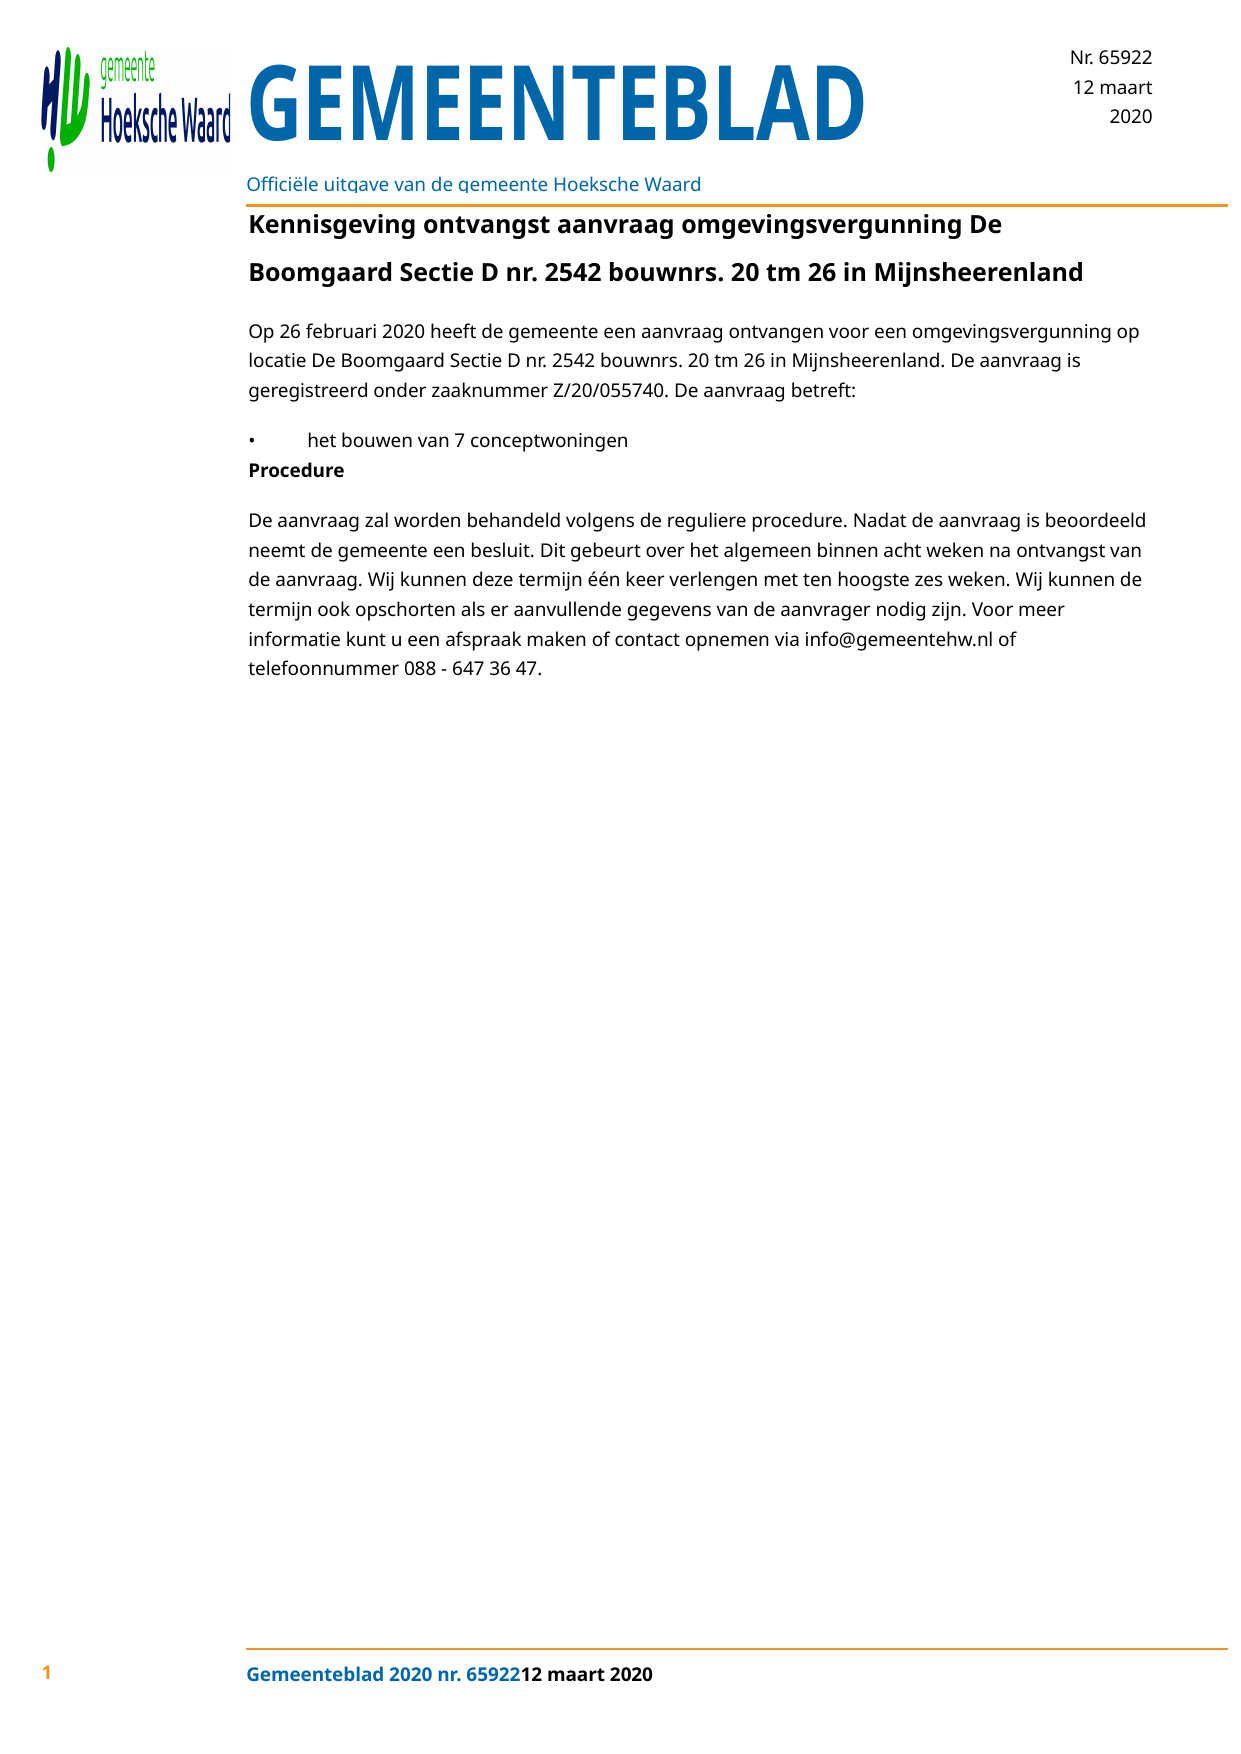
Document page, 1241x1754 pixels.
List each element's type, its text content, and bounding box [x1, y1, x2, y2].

text Procedure [248, 457, 1152, 483]
list het bouwen van 7 conceptwoningen [248, 427, 1152, 453]
text Op 26 februari 2020 heeft de gemeente een aanvraag ontvangen voor een omgevingsvergunning op locatie De Boomgaard Sectie D nr. 2542 bouwnrs. 20 tm 26 in Mijnsheerenland. De aanvraag is geregistreerd onder zaaknummer Z/20/055740. De aanvraag betreft: [248, 318, 1152, 403]
picture [41, 47, 231, 172]
text Kennisgeving ontvangst aanvraag omgevingsvergunning De Boomgaard Sectie D nr. 2542 bouwnrs. 20 tm 26 in Mijnsheerenland [248, 207, 1152, 288]
text De aanvraag zal worden behandeld volgens de reguliere procedure. Nadat de aanvraag is beoordeeld neemt de gemeente een besluit. Dit gebeurt over het algemeen binnen acht weken na ontvangst van de aanvraag. Wij kunnen deze termijn één keer verlengen met ten hoogste zes weken. Wij kunnen de termijn ook opschorten als er aanvullende gegevens van de aanvrager nodig zijn. Voor meer informatie kunt u een afspraak maken of contact opnemen via info@gemeentehw.nl of telefoonnummer 088 - 647 36 47. [248, 507, 1152, 681]
